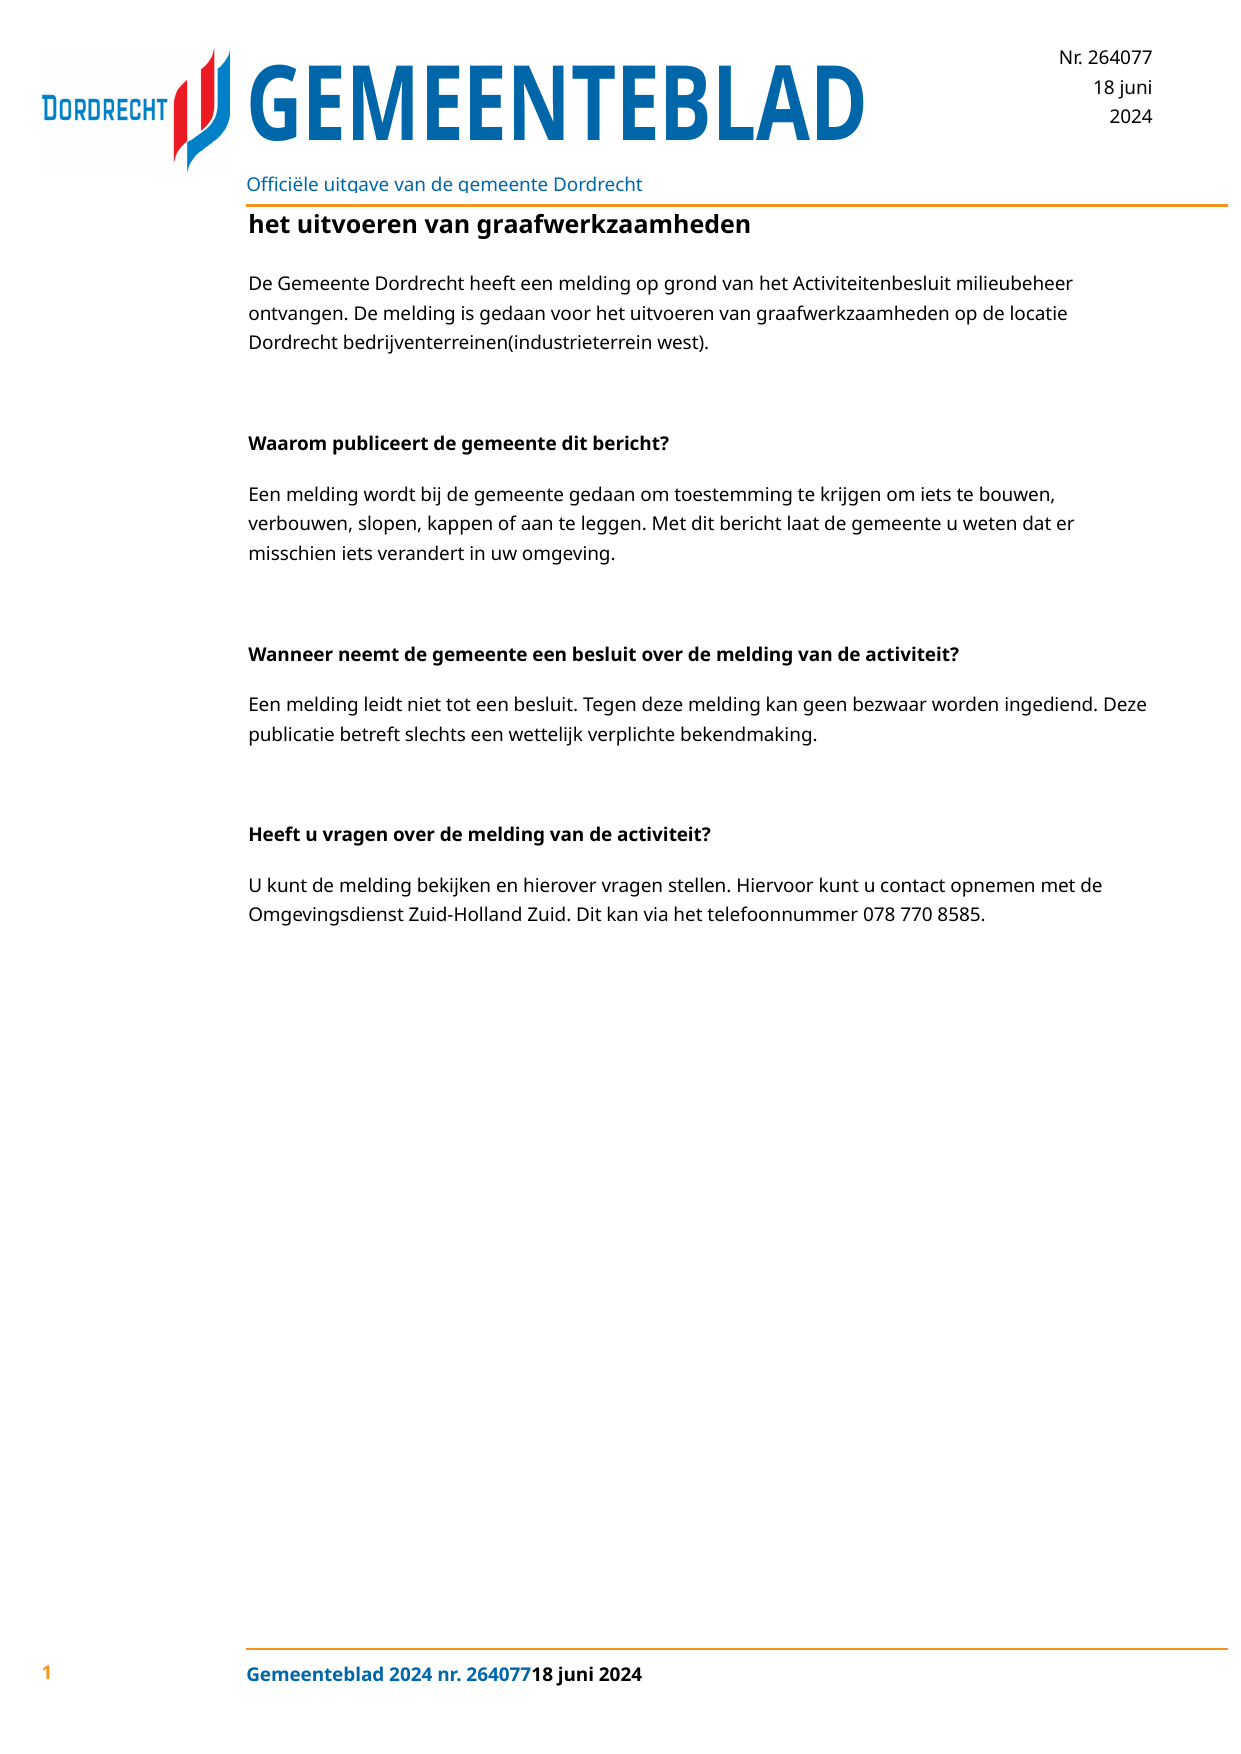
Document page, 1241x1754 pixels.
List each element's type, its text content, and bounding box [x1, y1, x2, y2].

text Een melding leidt niet tot een besluit. Tegen deze melding kan geen bezwaar worden ingediend. Deze publicatie betreft slechts een wettelijk verplichte bekendmaking. [248, 691, 1152, 746]
text Heeft u vragen over de melding van de activiteit? [248, 822, 1152, 847]
text U kunt de melding bekijken en hierover vragen stellen. Hiervoor kunt u contact opnemen met de Omgevingsdienst Zuid-Holland Zuid. Dit kan via het telefoonnummer 078 770 8585. [248, 872, 1152, 927]
text De Gemeente Dordrecht heeft een melding op grond van het Activiteitenbesluit milieubeheer ontvangen. De melding is gedaan voor het uitvoeren van graafwerkzaamheden op de locatie Dordrecht bedrijventerreinen(industrieterrein west). [248, 270, 1152, 355]
text Een melding wordt bij de gemeente gedaan om toestemming te krijgen om iets te bouwen, verbouwen, slopen, kappen of aan te leggen. Met dit bericht laat de gemeente u weten dat er misschien iets verandert in uw omgeving. [248, 481, 1152, 566]
text Waarom publiceert de gemeente dit bericht? [248, 430, 1152, 456]
text het uitvoeren van graafwerkzaamheden [248, 207, 1152, 241]
text Wanneer neemt de gemeente een besluit over de melding van de activiteit? [248, 641, 1152, 666]
picture [41, 47, 231, 172]
